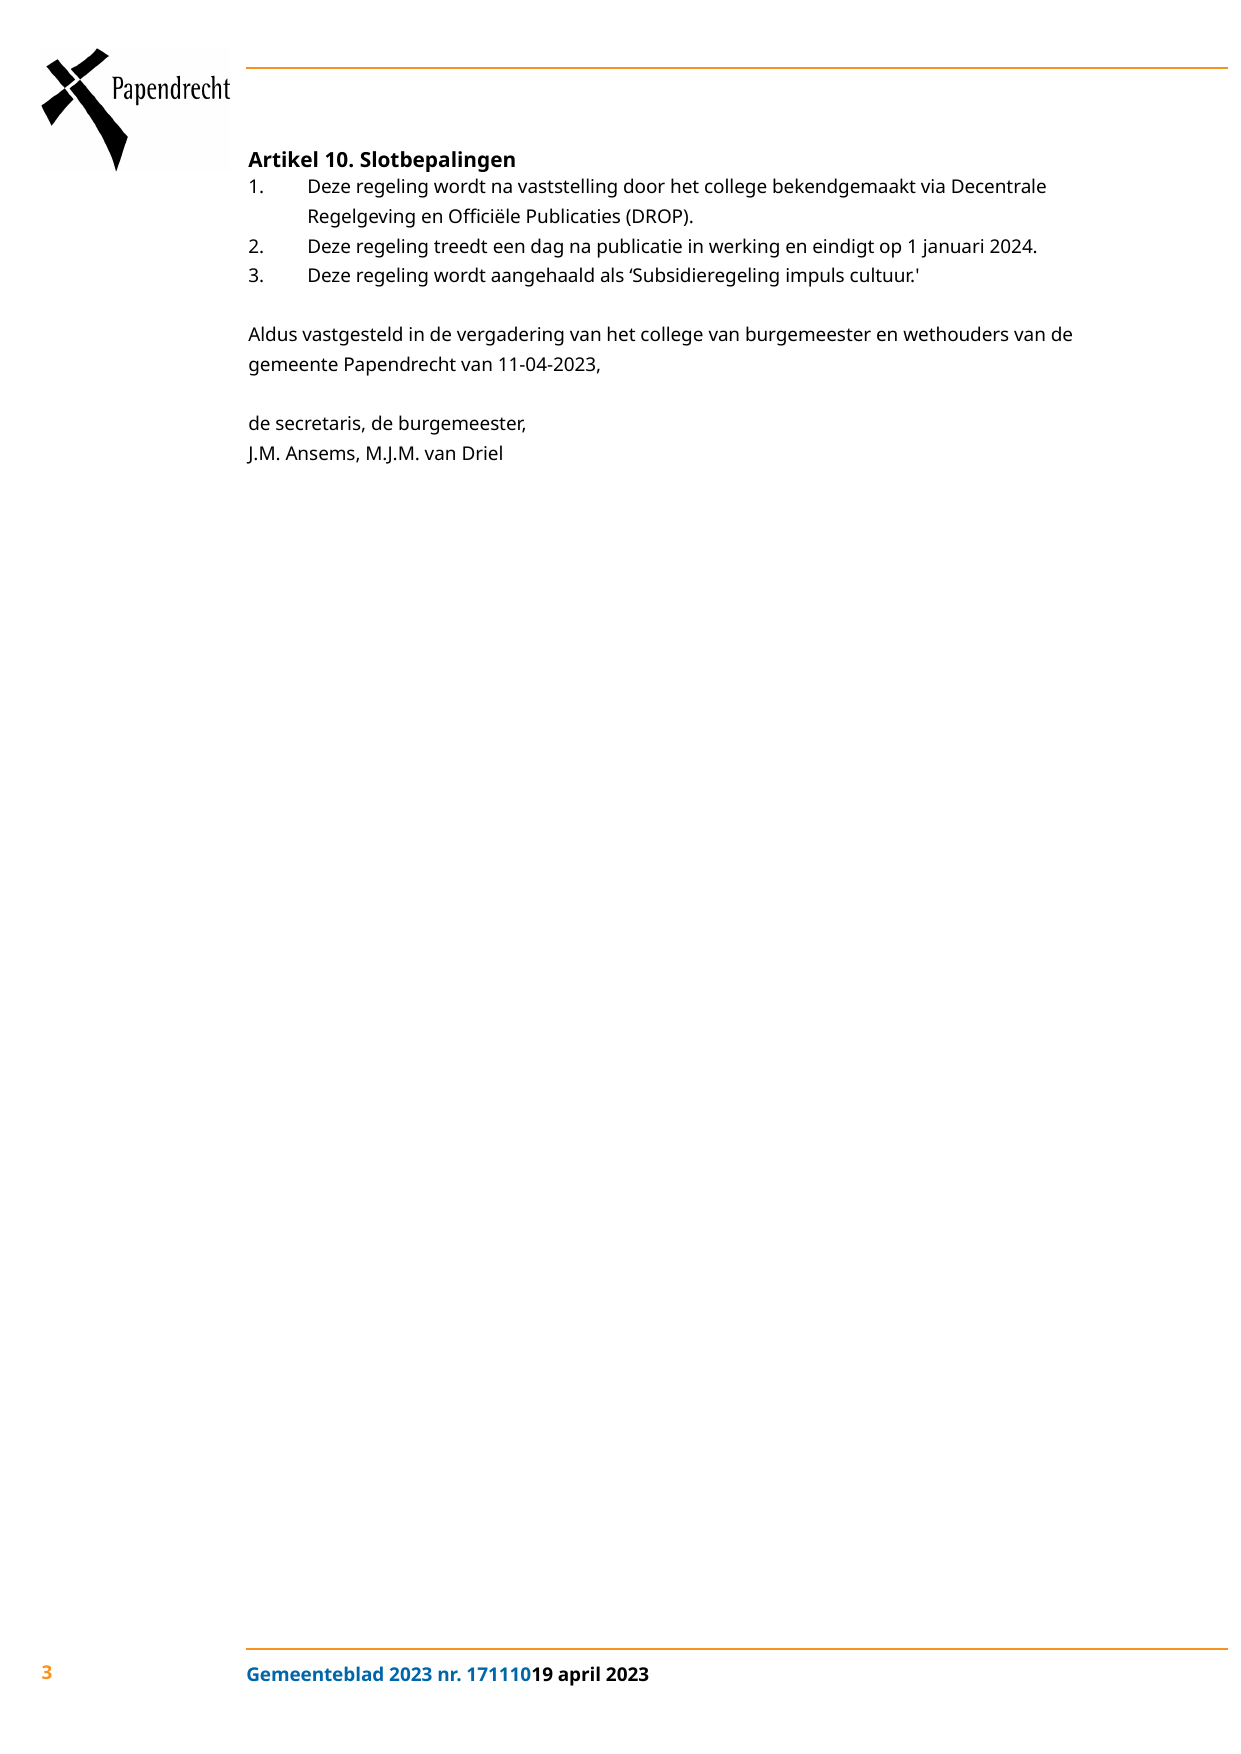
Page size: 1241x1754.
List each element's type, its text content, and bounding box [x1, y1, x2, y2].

text Aldus vastgesteld in de vergadering van het college van burgemeester en wethouders van de gemeente Papendrecht van 11-04-2023, [248, 322, 1152, 377]
picture [41, 47, 231, 172]
text de secretaris, de burgemeester, [248, 410, 1152, 436]
text J.M. Ansems, M.J.M. van Driel [248, 440, 1152, 466]
text Artikel 10. Slotbepalingen [248, 145, 1152, 174]
list Deze regeling treedt een dag na publicatie in werking en eindigt op 1 januari 2024. [248, 233, 1152, 258]
list Deze regeling wordt aangehaald als ‘Subsidieregeling impuls cultuur.' [248, 262, 1152, 288]
list Deze regeling wordt na vaststelling door het college bekendgemaakt via Decentrale Regelgeving en Officiële Publicaties (DROP). [248, 174, 1152, 229]
